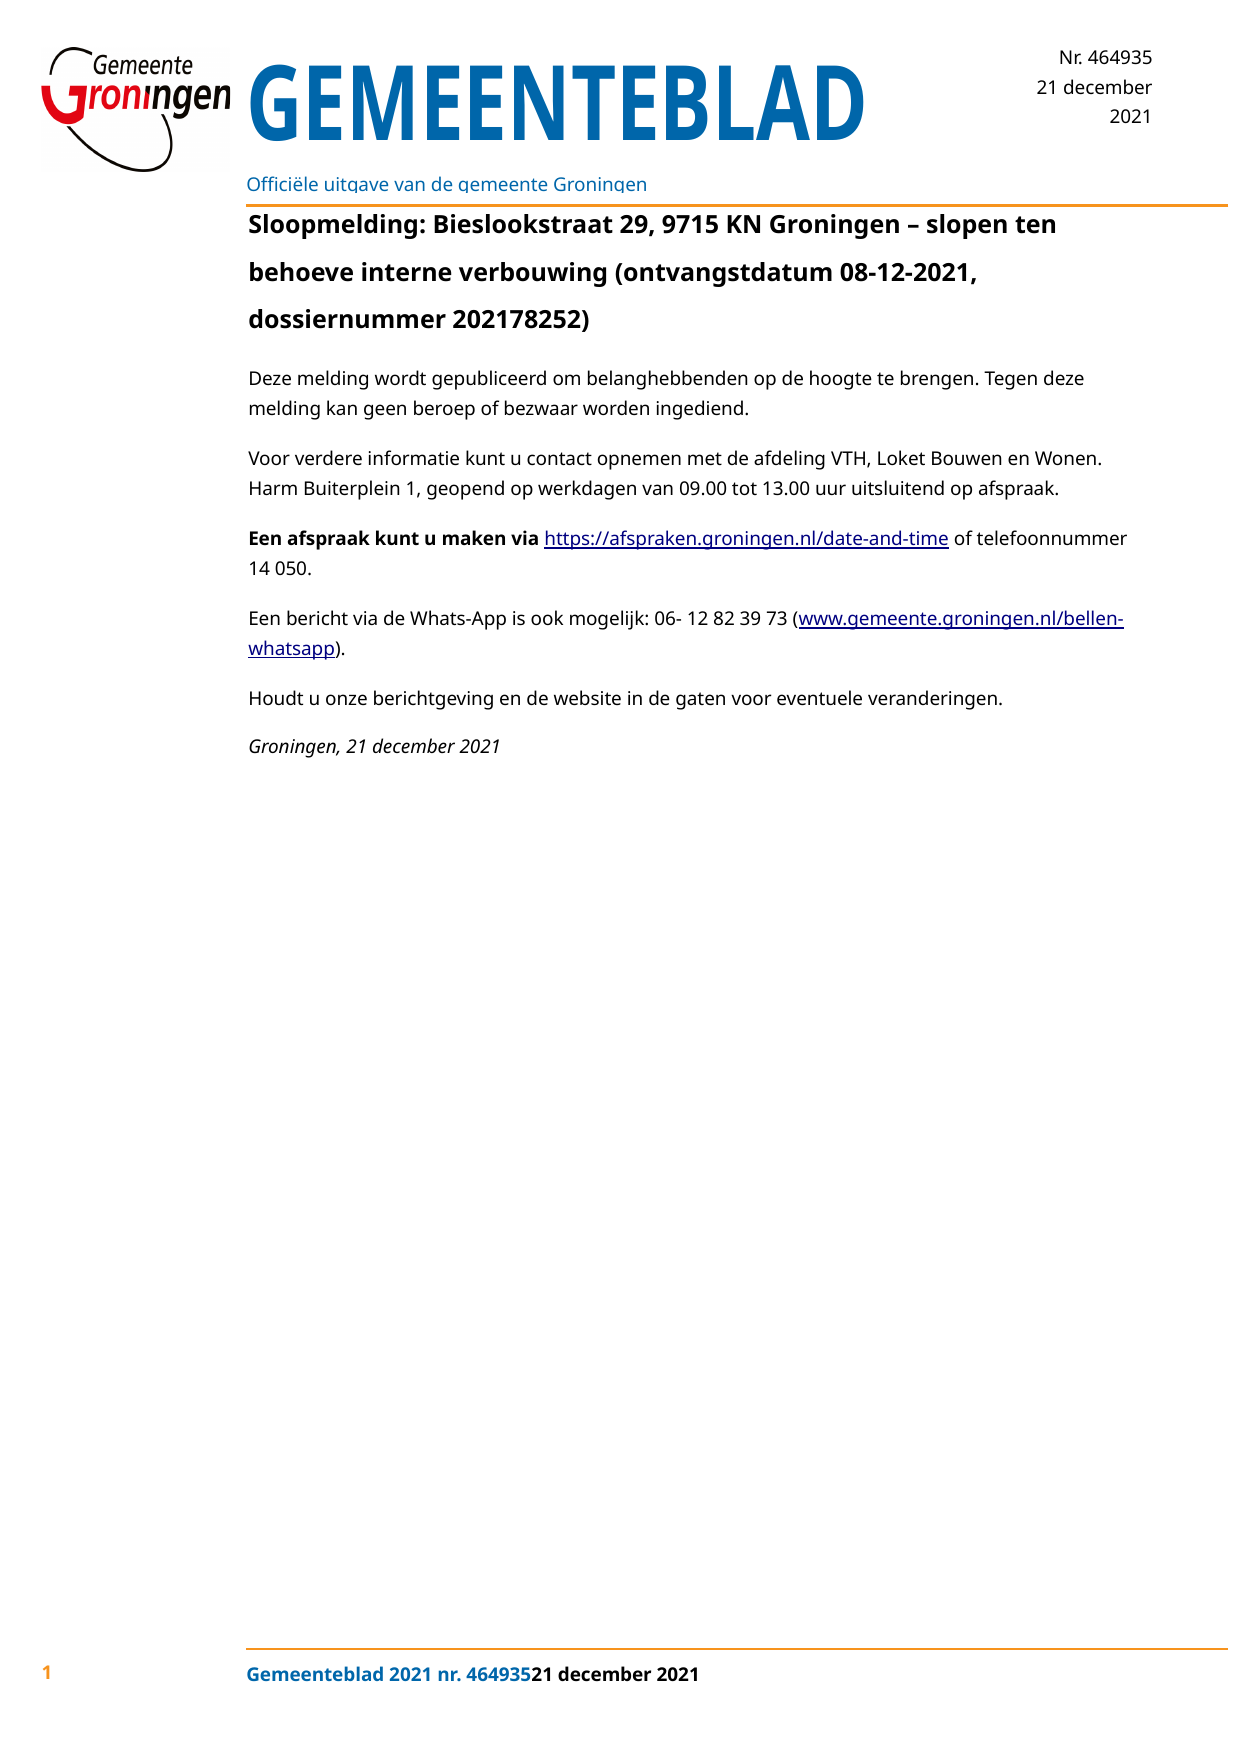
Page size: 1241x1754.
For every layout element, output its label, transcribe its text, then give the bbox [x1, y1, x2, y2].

picture [41, 47, 231, 172]
text Een afspraak kunt u maken via https://afspraken.groningen.nl/date-and-time of telefoonnummer 14 050. [248, 526, 1152, 581]
text Een bericht via de Whats-App is ook mogelijk: 06- 12 82 39 73 (www.gemeente.groningen.nl/bellen-whatsapp). [248, 606, 1152, 661]
text Deze melding wordt gepubliceerd om belanghebbenden op de hoogte te brengen. Tegen deze melding kan geen beroep of bezwaar worden ingediend. [248, 366, 1152, 421]
text Sloopmelding: Bieslookstraat 29, 9715 KN Groningen – slopen ten behoeve interne verbouwing (ontvangstdatum 08-12-2021, dossiernummer 202178252) [248, 207, 1152, 336]
text Groningen, 21 december 2021 [248, 733, 1152, 759]
text Voor verdere informatie kunt u contact opnemen met de afdeling VTH, Loket Bouwen en Wonen. Harm Buiterplein 1, geopend op werkdagen van 09.00 tot 13.00 uur uitsluitend op afspraak. [248, 446, 1152, 501]
text Houdt u onze berichtgeving en de website in de gaten voor eventuele veranderingen. [248, 686, 1152, 711]
